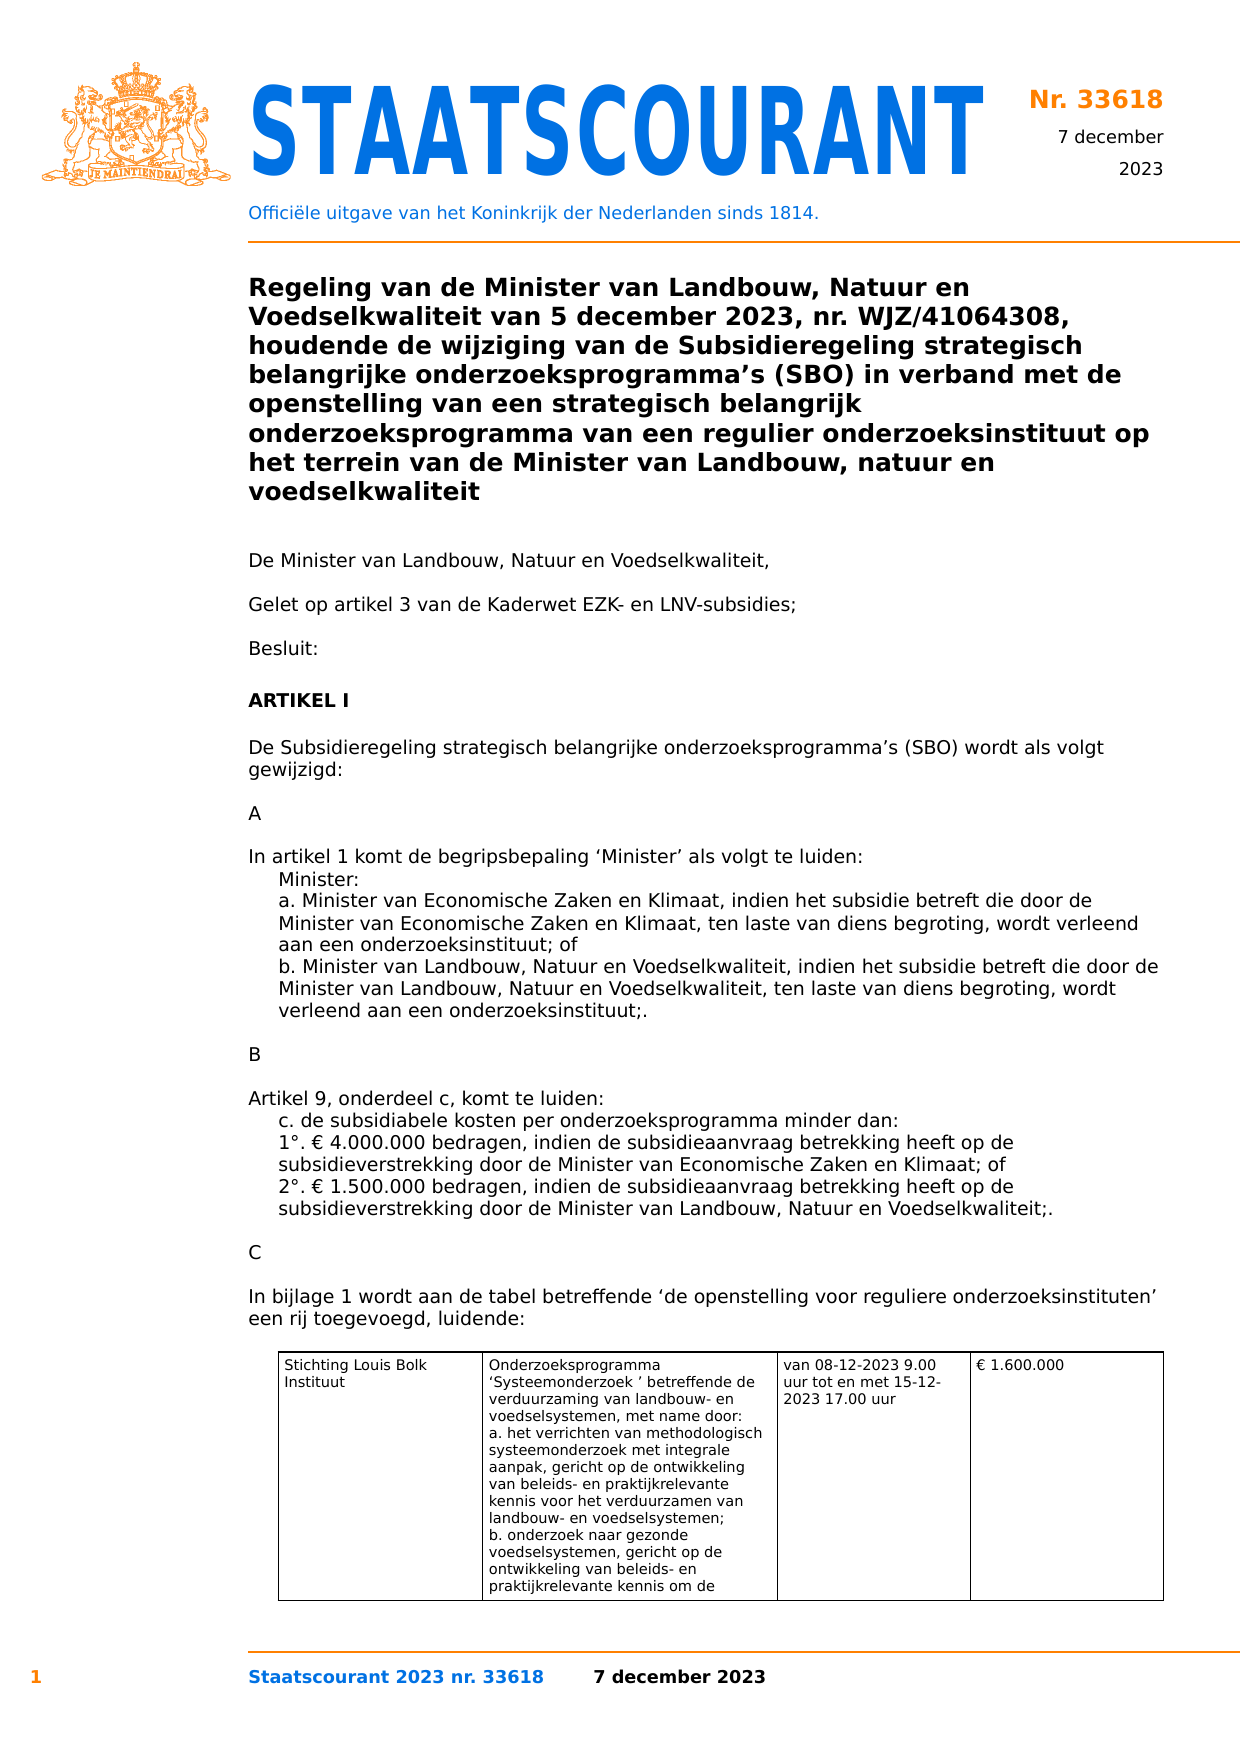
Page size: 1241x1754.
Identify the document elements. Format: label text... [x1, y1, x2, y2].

text Besluit: [248, 638, 1163, 660]
table_cell 7 december [998, 121, 1240, 153]
table_header STAATSCOURANT [248, 62, 998, 203]
table_header Nr. 33618 [998, 62, 1240, 121]
text In artikel 1 komt de begripsbepaling ‘Minister’ als volgt te luiden: [248, 846, 1163, 868]
text C [248, 1242, 1163, 1264]
text B [248, 1044, 1163, 1066]
table_header Stichting Louis Bolk Instituut [279, 1353, 482, 1599]
table_header [25, 62, 248, 241]
text De Minister van Landbouw, Natuur en Voedselkwaliteit, [248, 550, 1163, 572]
table_header € 1.600.000 [971, 1353, 1163, 1599]
table_header Onderzoeksprogramma ‘Systeemonderzoek ’ betreffende de verduurzaming van landbouw- en voedselsystemen, met name door: a. het verrichten van methodologisch systeemonderzoek met integrale aanpak, gericht op de ontwikkeling van beleids- en praktijkrelevante kennis voor het verduurzamen van landbouw- en voedselsystemen; b. onderzoek naar gezonde voedselsystemen, gericht op de ontwikkeling van beleids- en praktijkrelevante kennis om de [483, 1353, 777, 1599]
text c. de subsidiabele kosten per onderzoeksprogramma minder dan: [278, 1110, 1163, 1132]
text Gelet op artikel 3 van de Kaderwet EZK- en LNV-subsidies; [248, 594, 1163, 616]
table_header van 08-12-2023 9.00 uur tot en met 15-12-2023 17.00 uur [778, 1353, 970, 1599]
subtitle ARTIKEL I [248, 690, 1163, 712]
table_cell 2023 [998, 153, 1240, 203]
subtitle Regeling van de Minister van Landbouw, Natuur en Voedselkwaliteit van 5 december 2023, nr. WJZ/41064308, houdende de wijziging van de Subsidieregeling strategisch belangrijke onderzoeksprogramma’s (SBO) in verband met de openstelling van een strategisch belangrijk onderzoeksprogramma van een regulier onderzoeksinstituut op het terrein van de Minister van Landbouw, natuur en voedselkwaliteit [248, 273, 1163, 506]
text b. Minister van Landbouw, Natuur en Voedselkwaliteit, indien het subsidie betreft die door de Minister van Landbouw, Natuur en Voedselkwaliteit, ten laste van diens begroting, wordt verleend aan een onderzoeksinstituut;. [278, 956, 1163, 1022]
text A [248, 803, 1163, 824]
text 2°. € 1.500.000 bedragen, indien de subsidieaanvraag betrekking heeft op de subsidieverstrekking door de Minister van Landbouw, Natuur en Voedselkwaliteit;. [278, 1176, 1163, 1220]
text 1°. € 4.000.000 bedragen, indien de subsidieaanvraag betrekking heeft op de subsidieverstrekking door de Minister van Economische Zaken en Klimaat; of [278, 1132, 1163, 1176]
text Artikel 9, onderdeel c, komt te luiden: [248, 1088, 1163, 1110]
table_cell Officiële uitgave van het Koninkrijk der Nederlanden sinds 1814. [248, 203, 1240, 241]
text a. Minister van Economische Zaken en Klimaat, indien het subsidie betreft die door de Minister van Economische Zaken en Klimaat, ten laste van diens begroting, wordt verleend aan een onderzoeksinstituut; of [278, 890, 1163, 956]
text Minister: [278, 868, 1163, 890]
text De Subsidieregeling strategisch belangrijke onderzoeksprogramma’s (SBO) wordt als volgt gewijzigd: [248, 737, 1163, 781]
text In bijlage 1 wordt aan de tabel betreffende ‘de openstelling voor reguliere onderzoeksinstituten’ een rij toegevoegd, luidende: [248, 1286, 1163, 1329]
picture [41, 62, 231, 186]
